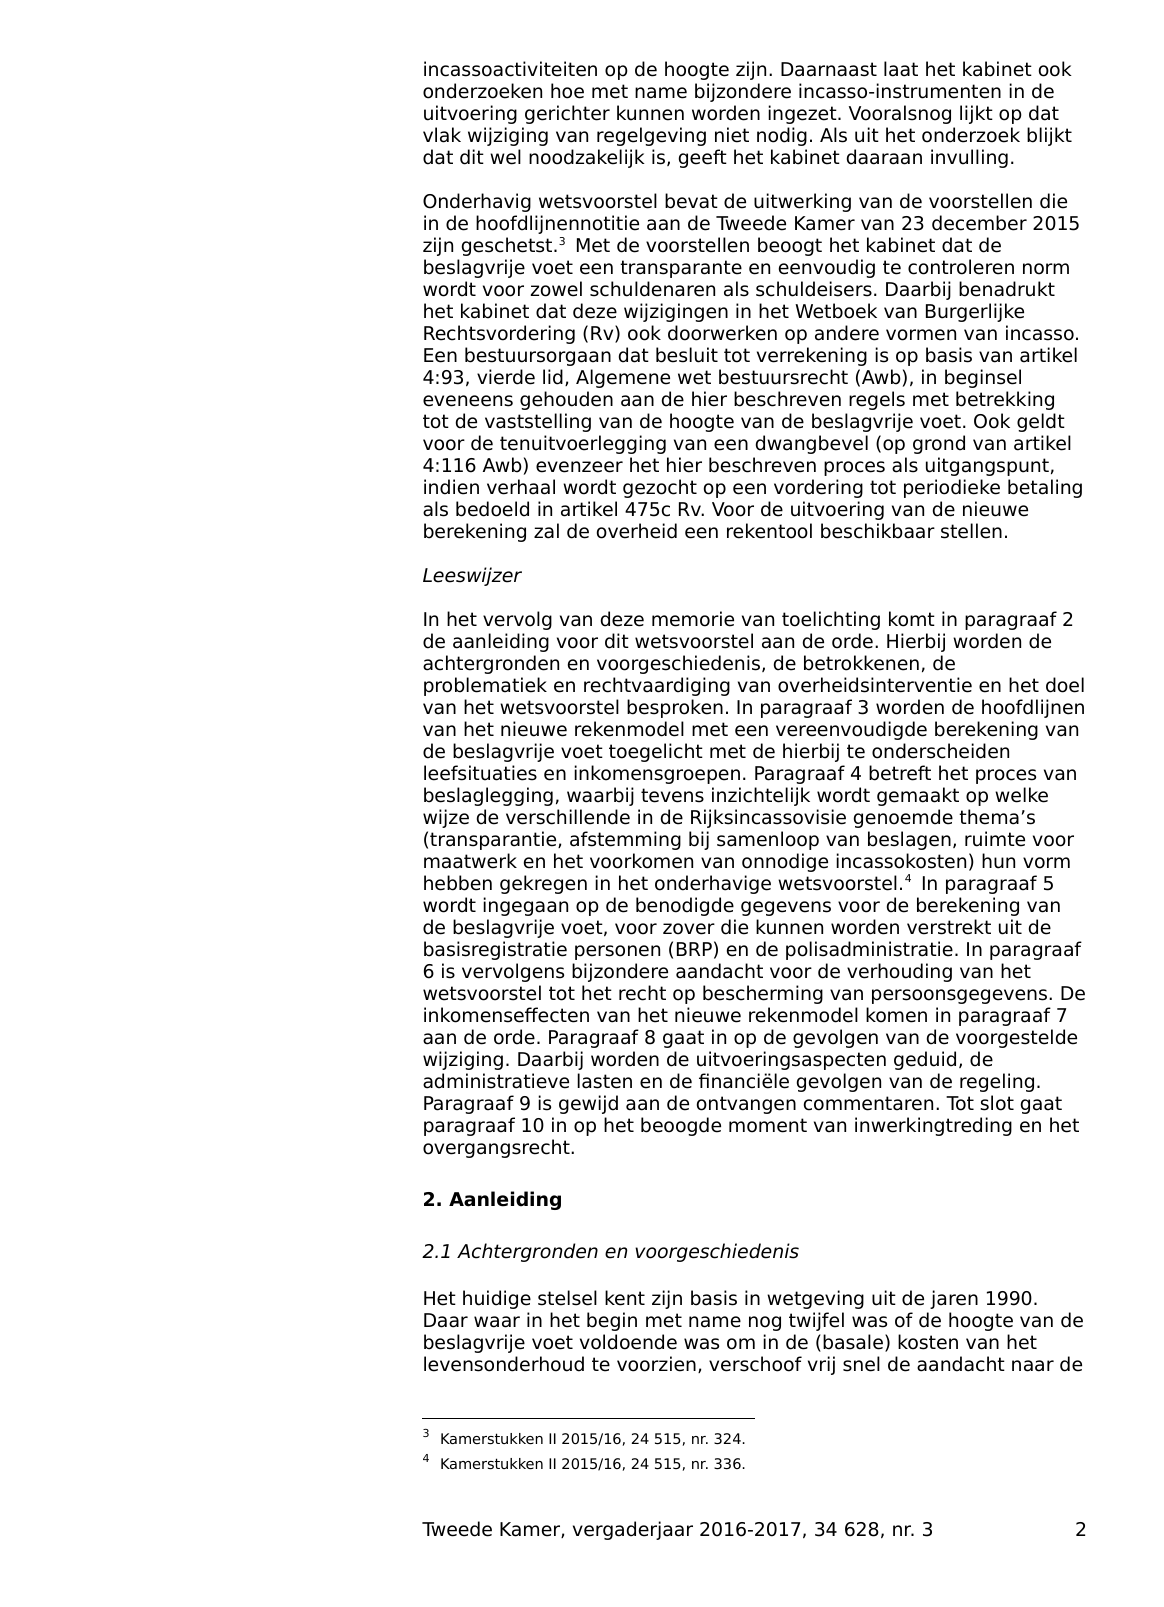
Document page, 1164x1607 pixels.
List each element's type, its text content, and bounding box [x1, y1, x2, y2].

text Kamerstukken II 2015/16, 24 515, nr. 324. [422, 1427, 1087, 1449]
subtitle Leeswijzer [422, 565, 1087, 587]
subtitle 2.1 Achtergronden en voorgeschiedenis [422, 1241, 1087, 1263]
text incassoactiviteiten op de hoogte zijn. Daarnaast laat het kabinet ook onderzoeken hoe met name bijzondere incasso-instrumenten in de uitvoering gerichter kunnen worden ingezet. Vooralsnog lijkt op dat vlak wijziging van regelgeving niet nodig. Als uit het onderzoek blijkt dat dit wel noodzakelijk is, geeft het kabinet daaraan invulling. [422, 59, 1087, 169]
subtitle 2. Aanleiding [422, 1189, 1087, 1211]
text Het huidige stelsel kent zijn basis in wetgeving uit de jaren 1990. Daar waar in het begin met name nog twijfel was of de hoogte van de beslagvrije voet voldoende was om in de (basale) kosten van het levensonderhoud te voorzien, verschoof vrij snel de aandacht naar de [422, 1288, 1087, 1376]
text Kamerstukken II 2015/16, 24 515, nr. 336. [422, 1452, 1087, 1474]
text In het vervolg van deze memorie van toelichting komt in paragraaf 2 de aanleiding voor dit wetsvoorstel aan de orde. Hierbij worden de achtergronden en voorgeschiedenis, de betrokkenen, de problematiek en rechtvaardiging van overheidsinterventie en het doel van het wetsvoorstel besproken. In paragraaf 3 worden de hoofdlijnen van het nieuwe rekenmodel met een vereenvoudigde berekening van de beslagvrije voet toegelicht met de hierbij te onderscheiden leefsituaties en inkomensgroepen. Paragraaf 4 betreft het proces van beslaglegging, waarbij tevens inzichtelijk wordt gemaakt op welke wijze de verschillende in de Rijksincassovisie genoemde thema’s (transparantie, afstemming bij samenloop van beslagen, ruimte voor maatwerk en het voorkomen van onnodige incassokosten) hun vorm hebben gekregen in het onderhavige wetsvoorstel. In paragraaf 5 wordt ingegaan op de benodigde gegevens voor de berekening van de beslagvrije voet, voor zover die kunnen worden verstrekt uit de basisregistratie personen (BRP) en de polisadministratie. In paragraaf 6 is vervolgens bijzondere aandacht voor de verhouding van het wetsvoorstel tot het recht op bescherming van persoonsgegevens. De inkomenseffecten van het nieuwe rekenmodel komen in paragraaf 7 aan de orde. Paragraaf 8 gaat in op de gevolgen van de voorgestelde wijziging. Daarbij worden de uitvoeringsaspecten geduid, de administratieve lasten en de financiële gevolgen van de regeling. Paragraaf 9 is gewijd aan de ontvangen commentaren. Tot slot gaat paragraaf 10 in op het beoogde moment van inwerkingtreding en het overgangsrecht. [422, 609, 1087, 1159]
text Onderhavig wetsvoorstel bevat de uitwerking van de voorstellen die in de hoofdlijnennotitie aan de Tweede Kamer van 23 december 2015 zijn geschetst. Met de voorstellen beoogt het kabinet dat de beslagvrije voet een transparante en eenvoudig te controleren norm wordt voor zowel schuldenaren als schuldeisers. Daarbij benadrukt het kabinet dat deze wijzigingen in het Wetboek van Burgerlijke Rechtsvordering (Rv) ook doorwerken op andere vormen van incasso. Een bestuursorgaan dat besluit tot verrekening is op basis van artikel 4:93, vierde lid, Algemene wet bestuursrecht (Awb), in beginsel eveneens gehouden aan de hier beschreven regels met betrekking tot de vaststelling van de hoogte van de beslagvrije voet. Ook geldt voor de tenuitvoerlegging van een dwangbevel (op grond van artikel 4:116 Awb) evenzeer het hier beschreven proces als uitgangspunt, indien verhaal wordt gezocht op een vordering tot periodieke betaling als bedoeld in artikel 475c Rv. Voor de uitvoering van de nieuwe berekening zal de overheid een rekentool beschikbaar stellen. [422, 191, 1087, 543]
